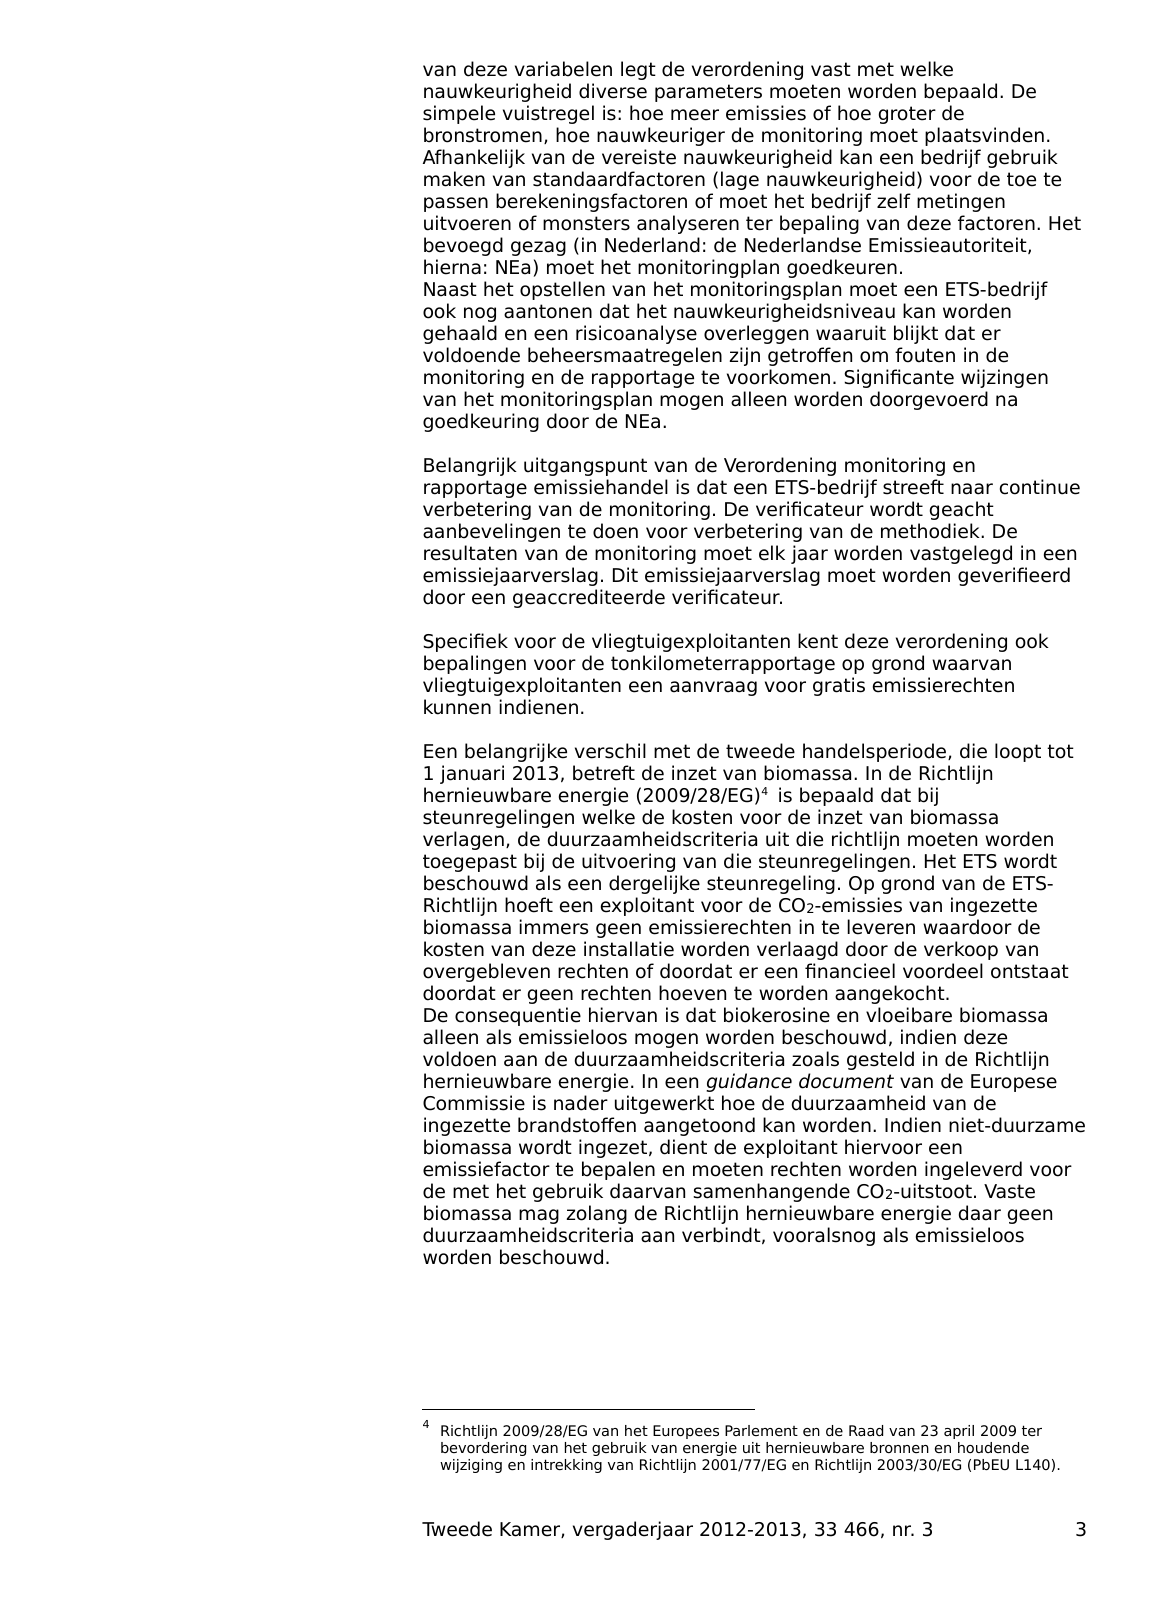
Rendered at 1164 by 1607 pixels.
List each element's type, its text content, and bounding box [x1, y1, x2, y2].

text Belangrijk uitgangspunt van de Verordening monitoring en rapportage emissiehandel is dat een ETS-bedrijf streeft naar continue verbetering van de monitoring. De verificateur wordt geacht aanbevelingen te doen voor verbetering van de methodiek. De resultaten van de monitoring moet elk jaar worden vastgelegd in een emissiejaarverslag. Dit emissiejaarverslag moet worden geverifieerd door een geaccrediteerde verificateur. [422, 455, 1087, 609]
text Specifiek voor de vliegtuigexploitanten kent deze verordening ook bepalingen voor de tonkilometerrapportage op grond waarvan vliegtuigexploitanten een aanvraag voor gratis emissierechten kunnen indienen. [422, 631, 1087, 719]
text De consequentie hiervan is dat biokerosine en vloeibare biomassa alleen als emissieloos mogen worden beschouwd, indien deze voldoen aan de duurzaamheidscriteria zoals gesteld in de Richtlijn hernieuwbare energie. In een guidance document van de Europese Commissie is nader uitgewerkt hoe de duurzaamheid van de ingezette brandstoffen aangetoond kan worden. Indien niet-duurzame biomassa wordt ingezet, dient de exploitant hiervoor een emissiefactor te bepalen en moeten rechten worden ingeleverd voor de met het gebruik daarvan samenhangende CO2-uitstoot. Vaste biomassa mag zolang de Richtlijn hernieuwbare energie daar geen duurzaamheidscriteria aan verbindt, vooralsnog als emissieloos worden beschouwd. [422, 1005, 1087, 1268]
text van deze variabelen legt de verordening vast met welke nauwkeurigheid diverse parameters moeten worden bepaald. De simpele vuistregel is: hoe meer emissies of hoe groter de bronstromen, hoe nauwkeuriger de monitoring moet plaatsvinden. Afhankelijk van de vereiste nauwkeurigheid kan een bedrijf gebruik maken van standaardfactoren (lage nauwkeurigheid) voor de toe te passen berekeningsfactoren of moet het bedrijf zelf metingen uitvoeren of monsters analyseren ter bepaling van deze factoren. Het bevoegd gezag (in Nederland: de Nederlandse Emissieautoriteit, hierna: NEa) moet het monitoringplan goedkeuren. [422, 59, 1087, 279]
text Naast het opstellen van het monitoringsplan moet een ETS-bedrijf ook nog aantonen dat het nauwkeurigheidsniveau kan worden gehaald en een risicoanalyse overleggen waaruit blijkt dat er voldoende beheersmaatregelen zijn getroffen om fouten in de monitoring en de rapportage te voorkomen. Significante wijzingen van het monitoringsplan mogen alleen worden doorgevoerd na goedkeuring door de NEa. [422, 279, 1087, 433]
text Een belangrijke verschil met de tweede handelsperiode, die loopt tot 1 januari 2013, betreft de inzet van biomassa. In de Richtlijn hernieuwbare energie (2009/28/EG) is bepaald dat bij steunregelingen welke de kosten voor de inzet van biomassa verlagen, de duurzaamheidscriteria uit die richtlijn moeten worden toegepast bij de uitvoering van die steunregelingen. Het ETS wordt beschouwd als een dergelijke steunregeling. Op grond van de ETS-Richtlijn hoeft een exploitant voor de CO2-emissies van ingezette biomassa immers geen emissierechten in te leveren waardoor de kosten van deze installatie worden verlaagd door de verkoop van overgebleven rechten of doordat er een financieel voordeel ontstaat doordat er geen rechten hoeven te worden aangekocht. [422, 741, 1087, 1005]
text Richtlijn 2009/28/EG van het Europees Parlement en de Raad van 23 april 2009 ter bevordering van het gebruik van energie uit hernieuwbare bronnen en houdende wijziging en intrekking van Richtlijn 2001/77/EG en Richtlijn 2003/30/EG (PbEU L140). [422, 1418, 1087, 1474]
